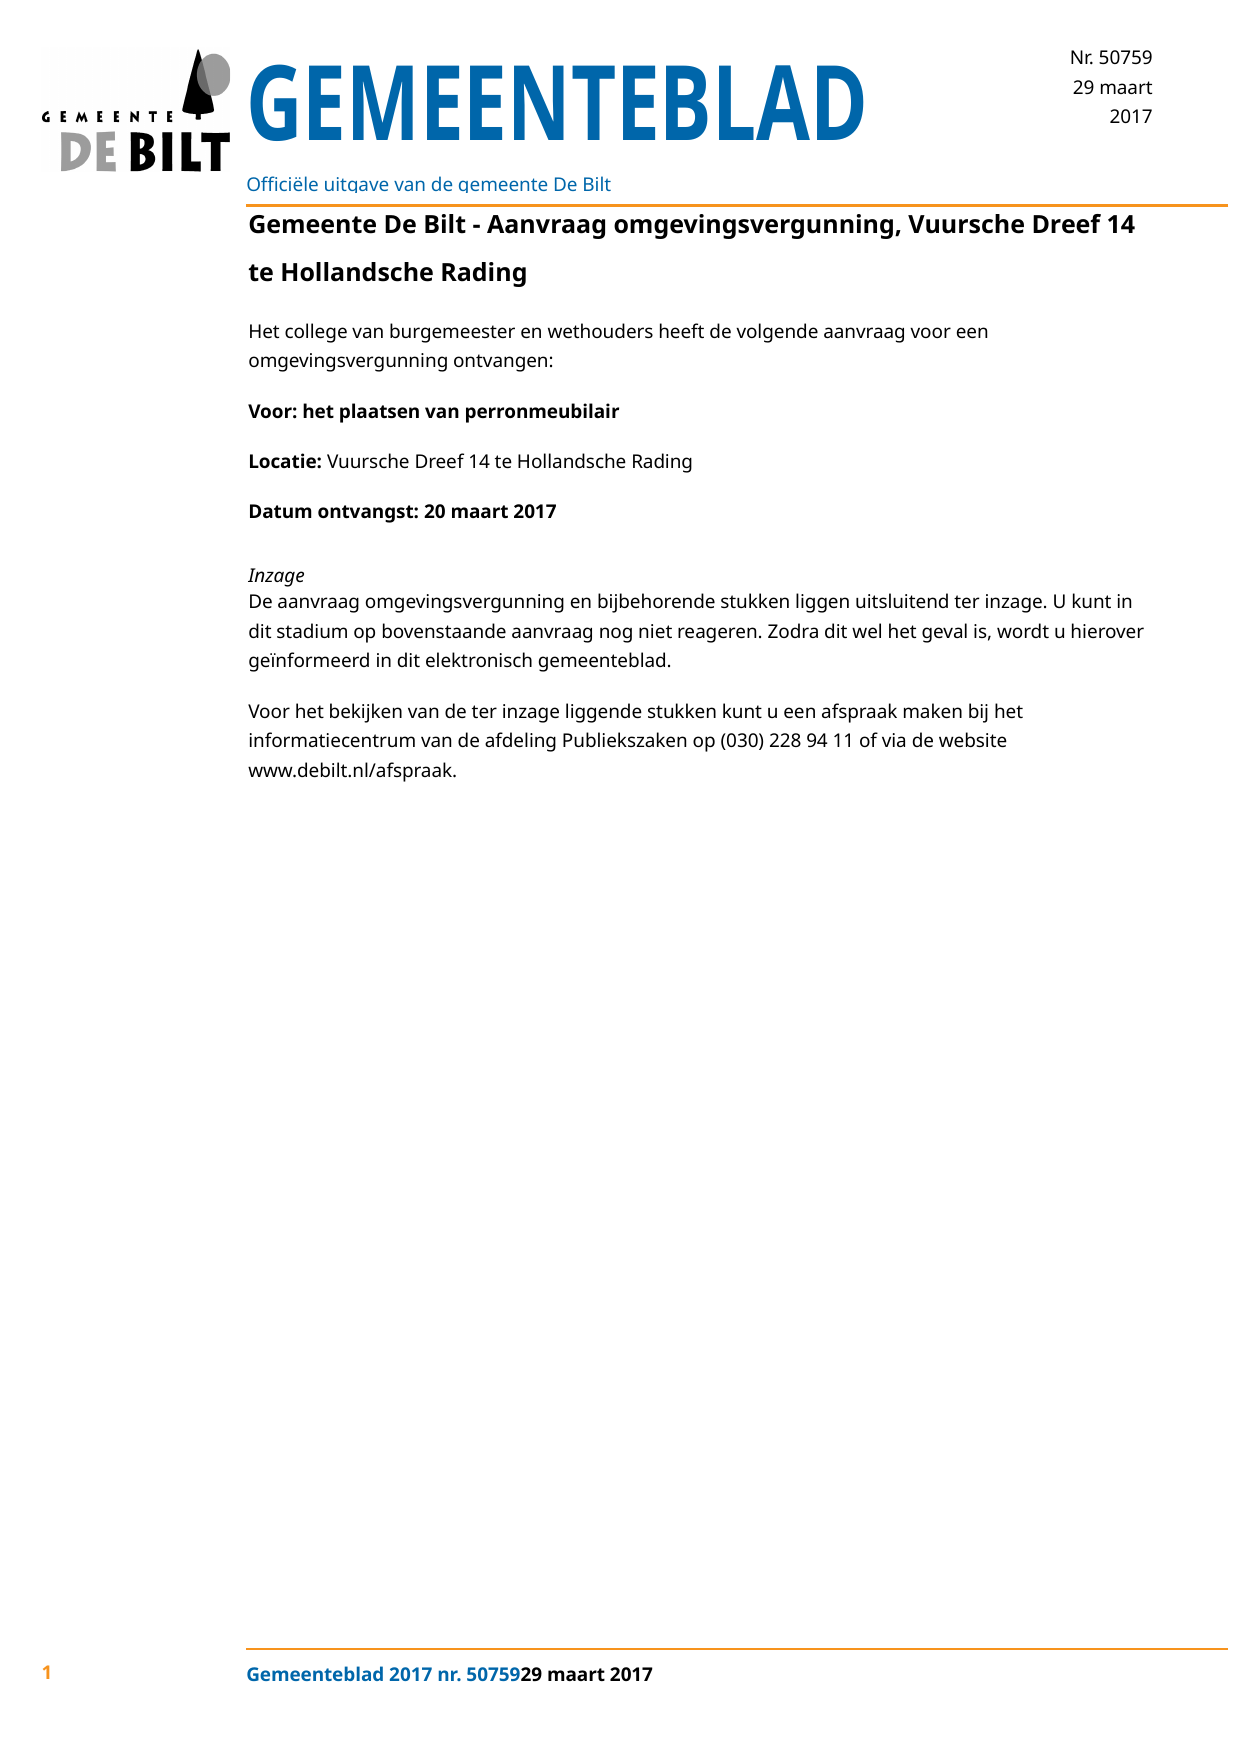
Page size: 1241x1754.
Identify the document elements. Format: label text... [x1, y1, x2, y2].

text Voor: het plaatsen van perronmeubilair [248, 398, 1152, 424]
text Locatie: Vuursche Dreef 14 te Hollandsche Rading [248, 448, 1152, 474]
text Gemeente De Bilt - Aanvraag omgevingsvergunning, Vuursche Dreef 14 te Hollandsche Rading [248, 207, 1152, 288]
picture [41, 47, 231, 172]
text Inzage [248, 563, 1152, 588]
text Het college van burgemeester en wethouders heeft de volgende aanvraag voor een omgevingsvergunning ontvangen: [248, 318, 1152, 373]
text Voor het bekijken van de ter inzage liggende stukken kunt u een afspraak maken bij het informatiecentrum van de afdeling Publiekszaken op (030) 228 94 11 of via de website www.debilt.nl/afspraak. [248, 698, 1152, 783]
text Datum ontvangst: 20 maart 2017 [248, 499, 1152, 524]
text De aanvraag omgevingsvergunning en bijbehorende stukken liggen uitsluitend ter inzage. U kunt in dit stadium op bovenstaande aanvraag nog niet reageren. Zodra dit wel het geval is, wordt u hierover geïnformeerd in dit elektronisch gemeenteblad. [248, 588, 1152, 673]
